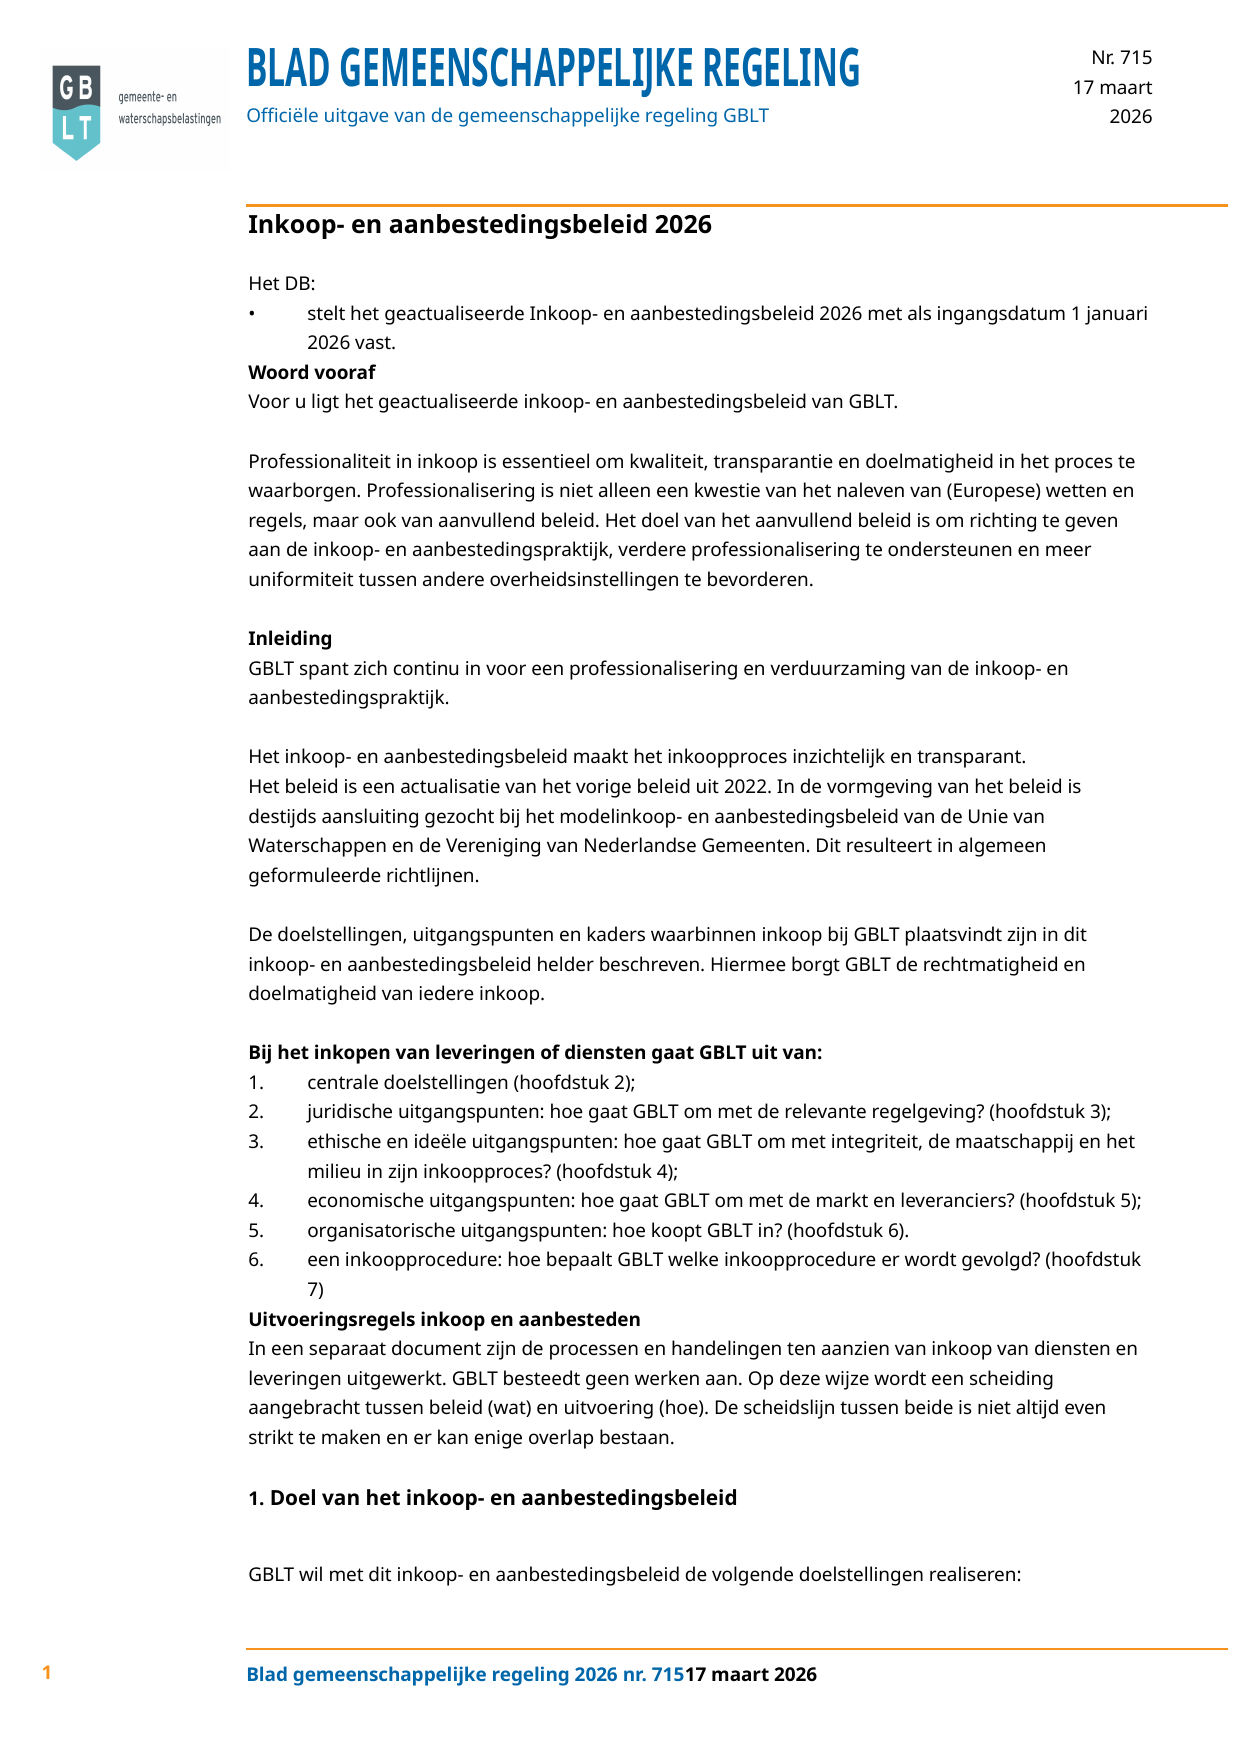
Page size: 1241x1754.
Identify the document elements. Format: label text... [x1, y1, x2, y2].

list een inkoopprocedure: hoe bepaalt GBLT welke inkoopprocedure er wordt gevolgd? (hoofdstuk 7) [248, 1247, 1152, 1302]
picture [41, 47, 231, 172]
text In een separaat document zijn de processen en handelingen ten aanzien van inkoop van diensten en leveringen uitgewerkt. GBLT besteedt geen werken aan. Op deze wijze wordt een scheiding aangebracht tussen beleid (wat) en uitvoering (hoe). De scheidslijn tussen beide is niet altijd even strikt te maken en er kan enige overlap bestaan. [248, 1335, 1152, 1450]
list centrale doelstellingen (hoofdstuk 2); [248, 1069, 1152, 1095]
text Bij het inkopen van leveringen of diensten gaat GBLT uit van: [248, 1039, 1152, 1065]
text Professionaliteit in inkoop is essentieel om kwaliteit, transparantie en doelmatigheid in het proces te waarborgen. Professionalisering is niet alleen een kwestie van het naleven van (Europese) wetten en regels, maar ook van aanvullend beleid. Het doel van het aanvullend beleid is om richting te geven aan de inkoop- en aanbestedingspraktijk, verdere professionalisering te ondersteunen en meer uniformiteit tussen andere overheidsinstellingen te bevorderen. [248, 448, 1152, 592]
text Uitvoeringsregels inkoop en aanbesteden [248, 1306, 1152, 1331]
list juridische uitgangspunten: hoe gaat GBLT om met de relevante regelgeving? (hoofdstuk 3); [248, 1099, 1152, 1124]
list ethische en ideële uitgangspunten: hoe gaat GBLT om met integriteit, de maatschappij en het milieu in zijn inkoopproces? (hoofdstuk 4); [248, 1128, 1152, 1183]
list stelt het geactualiseerde Inkoop- en aanbestedingsbeleid 2026 met als ingangsdatum 1 januari 2026 vast. [248, 300, 1152, 355]
text Het inkoop- en aanbestedingsbeleid maakt het inkoopproces inzichtelijk en transparant. [248, 744, 1152, 769]
text Het DB: [248, 270, 1152, 296]
text GBLT spant zich continu in voor een professionalisering en verduurzaming van de inkoop- en aanbestedingspraktijk. [248, 655, 1152, 710]
list organisatorische uitgangspunten: hoe koopt GBLT in? (hoofdstuk 6). [248, 1217, 1152, 1243]
list economische uitgangspunten: hoe gaat GBLT om met de markt en leveranciers? (hoofdstuk 5); [248, 1187, 1152, 1213]
text Woord vooraf [248, 359, 1152, 385]
text 1. Doel van het inkoop- en aanbestedingsbeleid [248, 1483, 1152, 1512]
text Voor u ligt het geactualiseerde inkoop- en aanbestedingsbeleid van GBLT. [248, 389, 1152, 414]
text Inkoop- en aanbestedingsbeleid 2026 [248, 207, 1152, 241]
text De doelstellingen, uitgangspunten en kaders waarbinnen inkoop bij GBLT plaatsvindt zijn in dit inkoop- en aanbestedingsbeleid helder beschreven. Hiermee borgt GBLT de rechtmatigheid en doelmatigheid van iedere inkoop. [248, 921, 1152, 1006]
text Inleiding [248, 625, 1152, 651]
text GBLT wil met dit inkoop- en aanbestedingsbeleid de volgende doelstellingen realiseren: [248, 1561, 1152, 1587]
text Het beleid is een actualisatie van het vorige beleid uit 2022. In de vormgeving van het beleid is destijds aansluiting gezocht bij het modelinkoop- en aanbestedingsbeleid van de Unie van Waterschappen en de Vereniging van Nederlandse Gemeenten. Dit resulteert in algemeen geformuleerde richtlijnen. [248, 773, 1152, 888]
